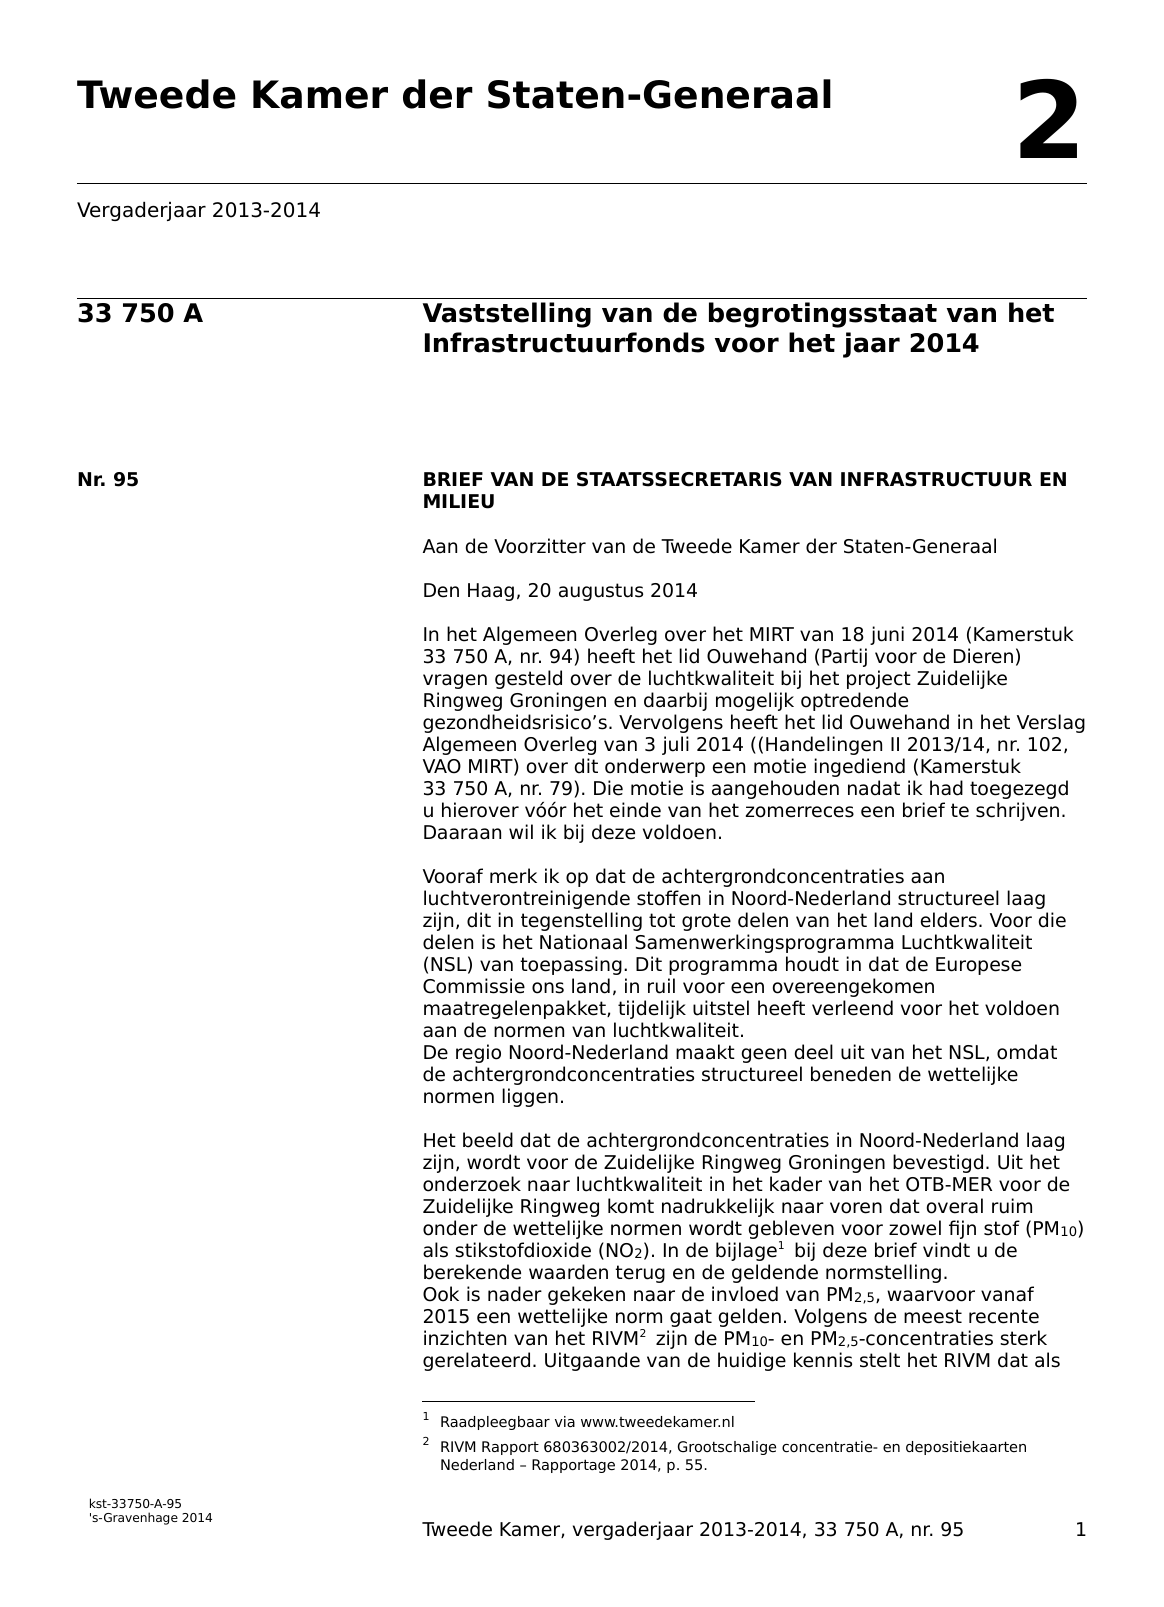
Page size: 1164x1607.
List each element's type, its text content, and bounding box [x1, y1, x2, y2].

text kst-33750-A-95 [88, 1497, 323, 1511]
text RIVM Rapport 680363002/2014, Grootschalige concentratie- en depositiekaarten Nederland – Rapportage 2014, p. 55. [422, 1435, 1087, 1474]
text In het Algemeen Overleg over het MIRT van 18 juni 2014 (Kamerstuk 33 750 A, nr. 94) heeft het lid Ouwehand (Partij voor de Dieren) vragen gesteld over de luchtkwaliteit bij het project Zuidelijke Ringweg Groningen en daarbij mogelijk optredende gezondheidsrisico’s. Vervolgens heeft het lid Ouwehand in het Verslag Algemeen Overleg van 3 juli 2014 ((Handelingen II 2013/14, nr. 102, VAO MIRT) over dit onderwerp een motie ingediend (Kamerstuk 33 750 A, nr. 79). Die motie is aangehouden nadat ik had toegezegd u hierover vóór het einde van het zomerreces een brief te schrijven. Daaraan wil ik bij deze voldoen. [422, 624, 1087, 844]
table_cell Vergaderjaar 2013-2014 [77, 184, 1087, 298]
subtitle 33 750 A Vaststelling van de begrotingsstaat van het Infrastructuurfonds voor het jaar 2014 [77, 299, 1087, 358]
text Ook is nader gekeken naar de invloed van PM2,5, waarvoor vanaf 2015 een wettelijke norm gaat gelden. Volgens de meest recente inzichten van het RIVM zijn de PM10- en PM2,5-concentraties sterk gerelateerd. Uitgaande van de huidige kennis stelt het RIVM dat als [422, 1284, 1087, 1372]
text De regio Noord-Nederland maakt geen deel uit van het NSL, omdat de achtergrondconcentraties structureel beneden de wettelijke normen liggen. [422, 1042, 1087, 1108]
subtitle Nr. 95 BRIEF VAN DE STAATSSECRETARIS VAN INFRASTRUCTUUR EN MILIEU [77, 469, 1087, 513]
table_header 2 [886, 59, 1087, 183]
text Aan de Voorzitter van de Tweede Kamer der Staten-Generaal [422, 536, 1087, 557]
text Raadpleegbaar via www.tweedekamer.nl [422, 1410, 1087, 1432]
text Vooraf merk ik op dat de achtergrondconcentraties aan luchtverontreinigende stoffen in Noord-Nederland structureel laag zijn, dit in tegenstelling tot grote delen van het land elders. Voor die delen is het Nationaal Samenwerkingsprogramma Luchtkwaliteit (NSL) van toepassing. Dit programma houdt in dat de Europese Commissie ons land, in ruil voor een overeengekomen maatregelenpakket, tijdelijk uitstel heeft verleend voor het voldoen aan de normen van luchtkwaliteit. [422, 866, 1087, 1042]
text 's-Gravenhage 2014 [88, 1511, 323, 1525]
table_header Tweede Kamer der Staten-Generaal [77, 59, 886, 183]
text Het beeld dat de achtergrondconcentraties in Noord-Nederland laag zijn, wordt voor de Zuidelijke Ringweg Groningen bevestigd. Uit het onderzoek naar luchtkwaliteit in het kader van het OTB-MER voor de Zuidelijke Ringweg komt nadrukkelijk naar voren dat overal ruim onder de wettelijke normen wordt gebleven voor zowel fijn stof (PM10) als stikstofdioxide (NO2). In de bijlage bij deze brief vindt u de berekende waarden terug en de geldende normstelling. [422, 1130, 1087, 1284]
text Den Haag, 20 augustus 2014 [422, 580, 1087, 602]
